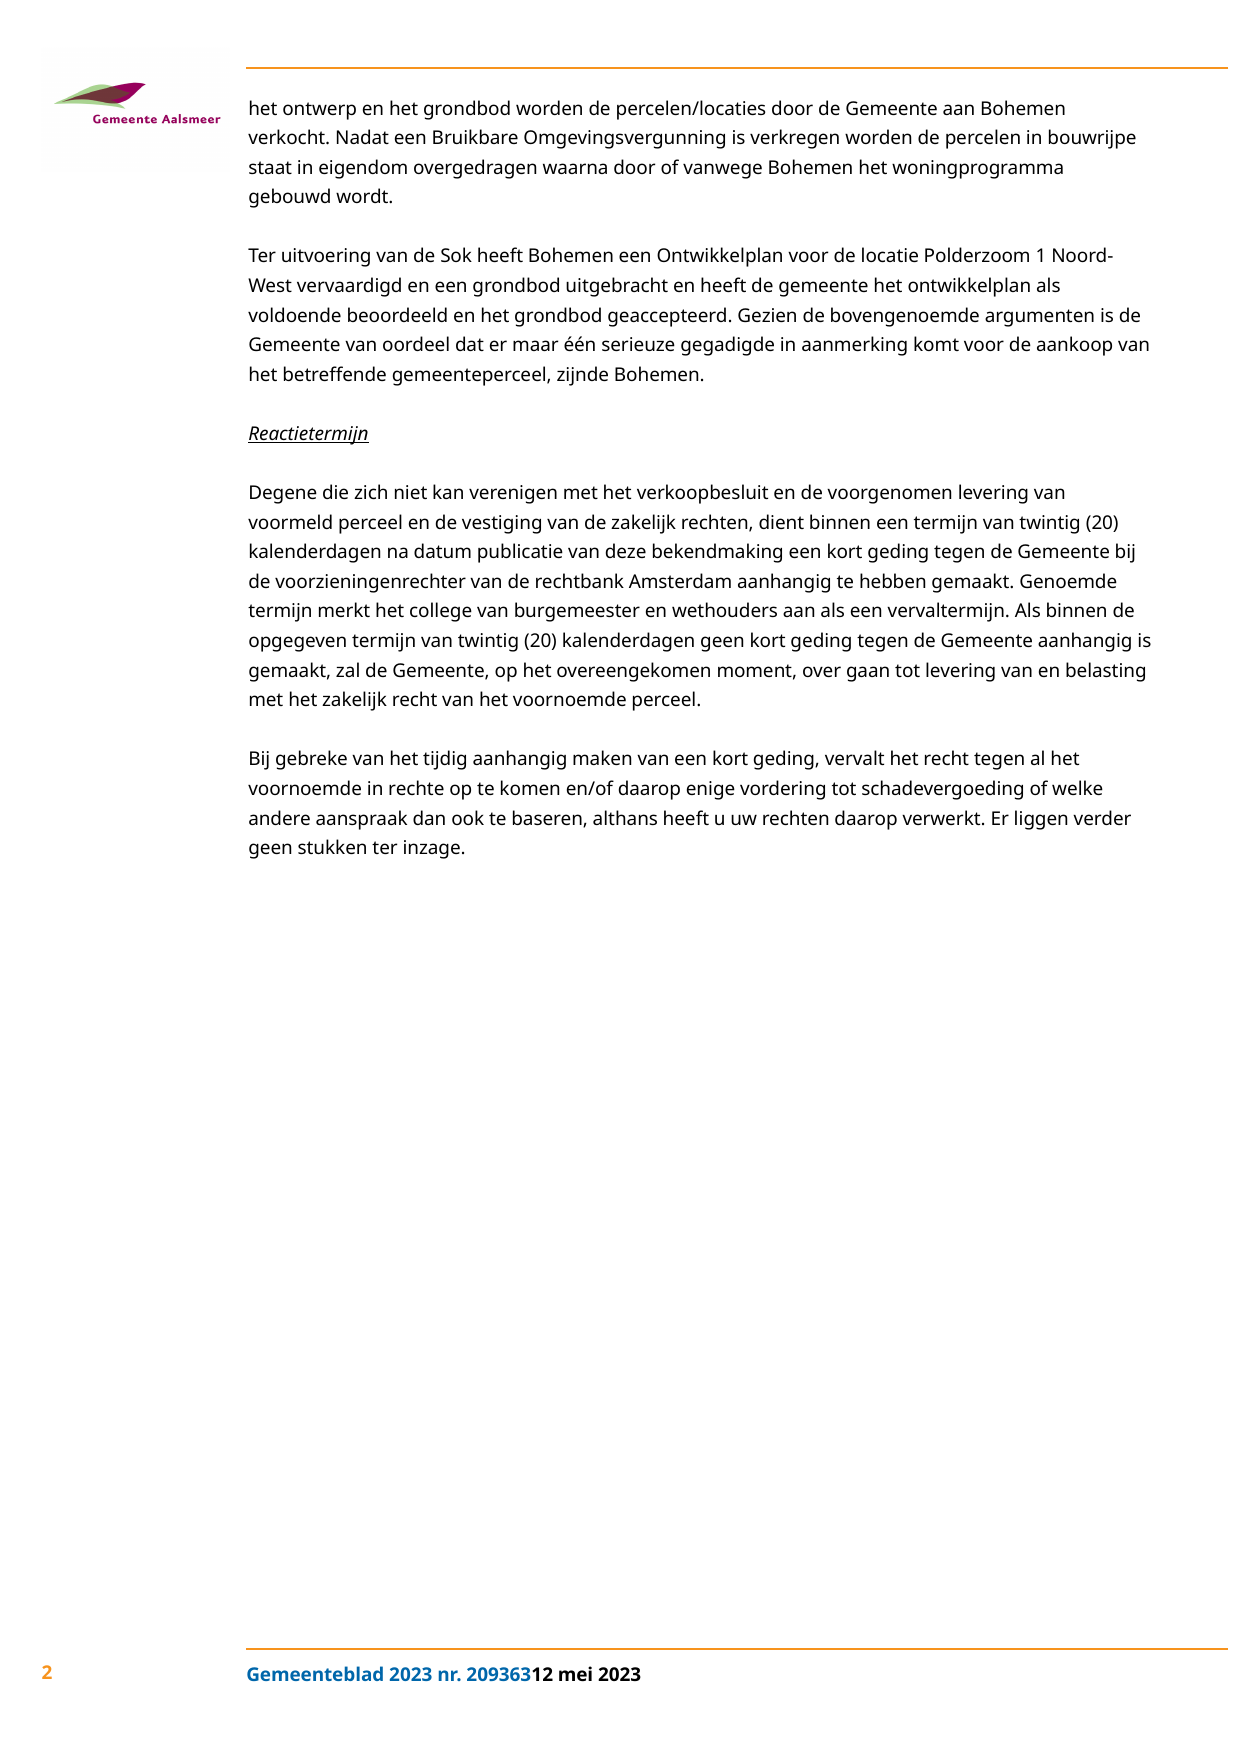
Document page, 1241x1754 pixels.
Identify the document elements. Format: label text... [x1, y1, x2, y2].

text Ter uitvoering van de Sok heeft Bohemen een Ontwikkelplan voor de locatie Polderzoom 1 Noord-West vervaardigd en een grondbod uitgebracht en heeft de gemeente het ontwikkelplan als voldoende beoordeeld en het grondbod geaccepteerd. Gezien de bovengenoemde argumenten is de Gemeente van oordeel dat er maar één serieuze gegadigde in aanmerking komt voor de aankoop van het betreffende gemeenteperceel, zijnde Bohemen. [248, 243, 1152, 387]
text Degene die zich niet kan verenigen met het verkoopbesluit en de voorgenomen levering van voormeld perceel en de vestiging van de zakelijk rechten, dient binnen een termijn van twintig (20) kalenderdagen na datum publicatie van deze bekendmaking een kort geding tegen de Gemeente bij de voorzieningenrechter van de rechtbank Amsterdam aanhangig te hebben gemaakt. Genoemde termijn merkt het college van burgemeester en wethouders aan als een vervaltermijn. Als binnen de opgegeven termijn van twintig (20) kalenderdagen geen kort geding tegen de Gemeente aanhangig is gemaakt, zal de Gemeente, op het overeengekomen moment, over gaan tot levering van en belasting met het zakelijk recht van het voornoemde perceel. [248, 479, 1152, 712]
picture [41, 47, 231, 172]
text Bij gebreke van het tijdig aanhangig maken van een kort geding, vervalt het recht tegen al het voornoemde in rechte op te komen en/of daarop enige vordering tot schadevergoeding of welke andere aanspraak dan ook te baseren, althans heeft u uw rechten daarop verwerkt. Er liggen verder geen stukken ter inzage. [248, 746, 1152, 860]
text het ontwerp en het grondbod worden de percelen/locaties door de Gemeente aan Bohemen verkocht. Nadat een Bruikbare Omgevingsvergunning is verkregen worden de percelen in bouwrijpe staat in eigendom overgedragen waarna door of vanwege Bohemen het woningprogramma gebouwd wordt. [248, 95, 1152, 209]
text Reactietermijn [248, 420, 1152, 446]
